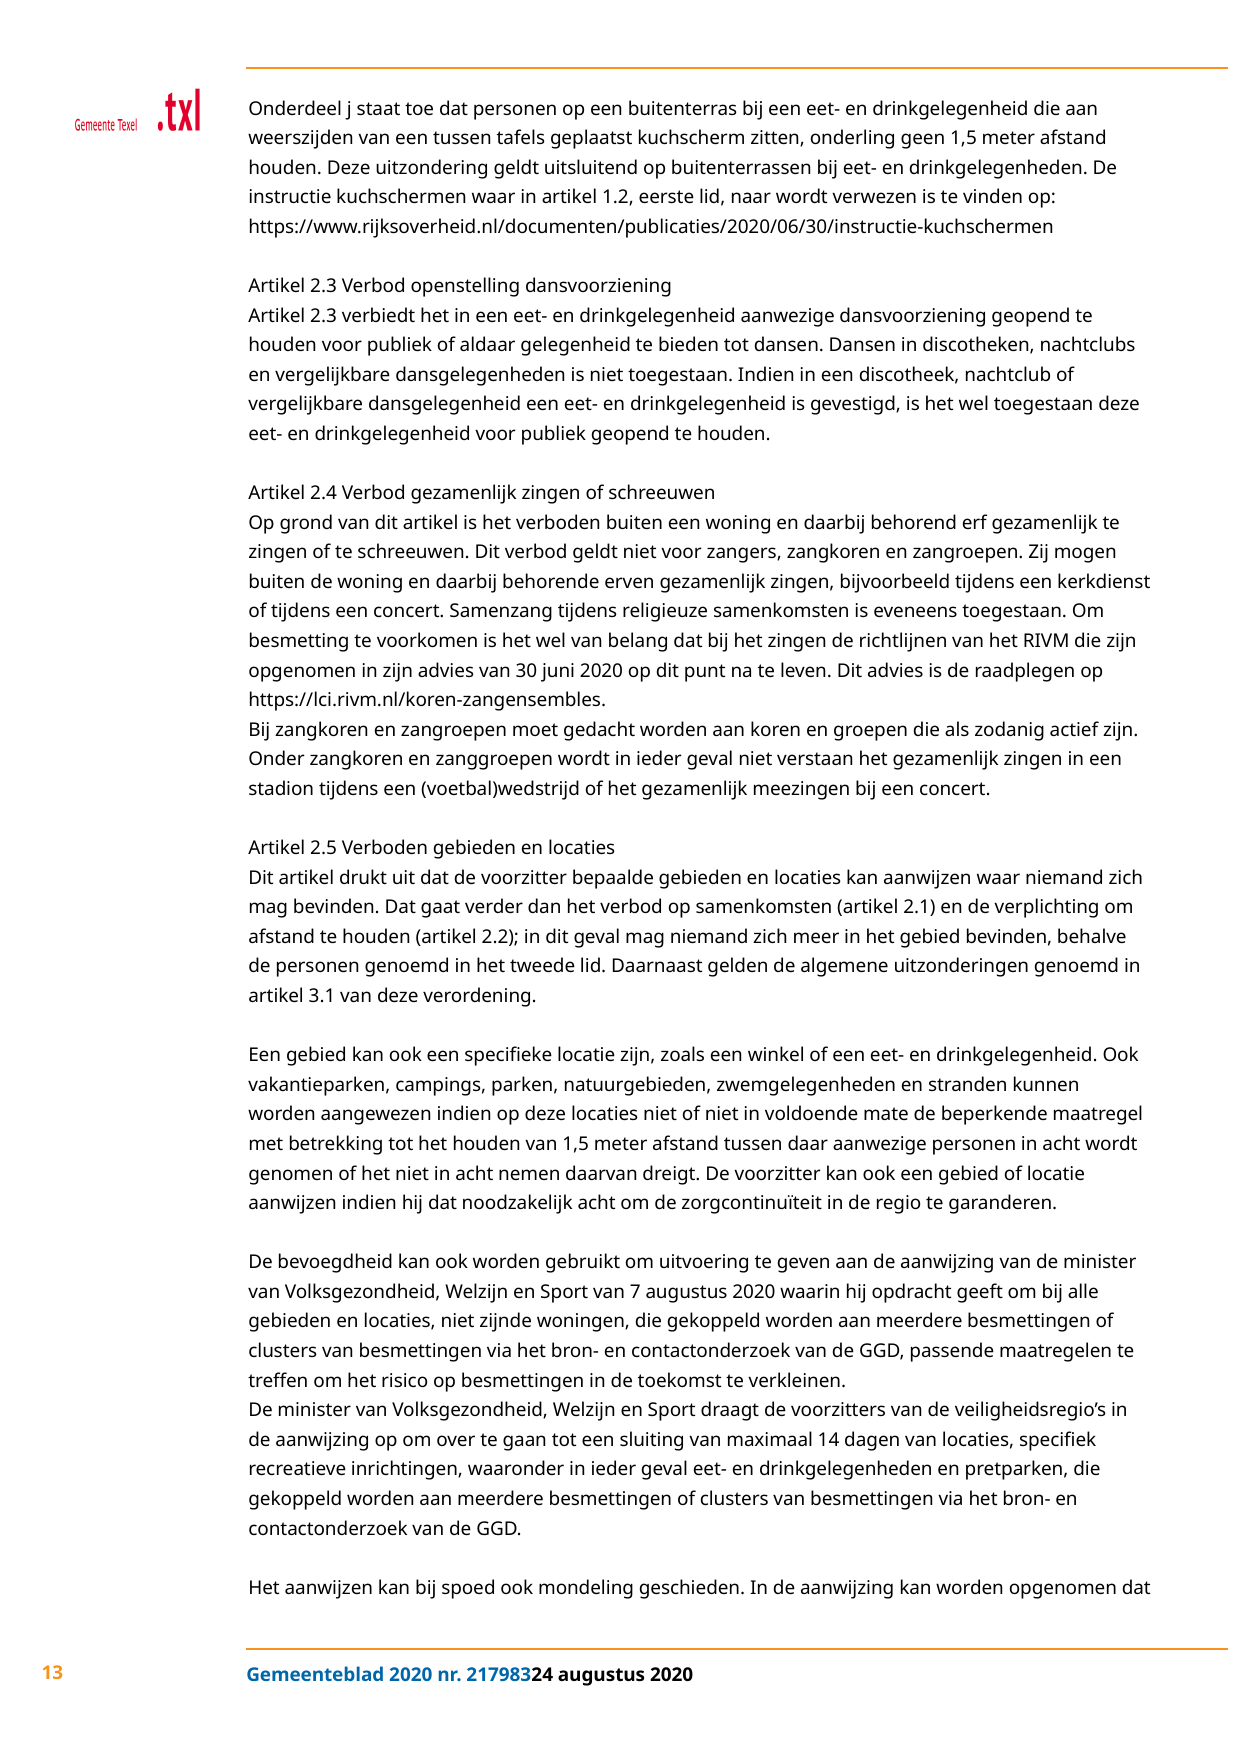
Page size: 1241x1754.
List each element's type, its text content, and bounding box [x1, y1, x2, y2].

text Een gebied kan ook een specifieke locatie zijn, zoals een winkel of een eet- en drinkgelegenheid. Ook vakantieparken, campings, parken, natuurgebieden, zwemgelegenheden en stranden kunnen worden aangewezen indien op deze locaties niet of niet in voldoende mate de beperkende maatregel met betrekking tot het houden van 1,5 meter afstand tussen daar aanwezige personen in acht wordt genomen of het niet in acht nemen daarvan dreigt. De voorzitter kan ook een gebied of locatie aanwijzen indien hij dat noodzakelijk acht om de zorgcontinuïteit in de regio te garanderen. [248, 1041, 1152, 1215]
text Artikel 2.3 verbiedt het in een eet- en drinkgelegenheid aanwezige dansvoorziening geopend te houden voor publiek of aldaar gelegenheid te bieden tot dansen. Dansen in discotheken, nachtclubs en vergelijkbare dansgelegenheden is niet toegestaan. Indien in een discotheek, nachtclub of vergelijkbare dansgelegenheid een eet- en drinkgelegenheid is gevestigd, is het wel toegestaan deze eet- en drinkgelegenheid voor publiek geopend te houden. [248, 302, 1152, 446]
picture [41, 47, 231, 172]
text Artikel 2.4 Verbod gezamenlijk zingen of schreeuwen [248, 479, 1152, 505]
text Artikel 2.5 Verboden gebieden en locaties [248, 834, 1152, 860]
text Het aanwijzen kan bij spoed ook mondeling geschieden. In de aanwijzing kan worden opgenomen dat [248, 1574, 1152, 1600]
text De minister van Volksgezondheid, Welzijn en Sport draagt de voorzitters van de veiligheidsregio’s in de aanwijzing op om over te gaan tot een sluiting van maximaal 14 dagen van locaties, specifiek recreatieve inrichtingen, waaronder in ieder geval eet- en drinkgelegenheden en pretparken, die gekoppeld worden aan meerdere besmettingen of clusters van besmettingen via het bron- en contactonderzoek van de GGD. [248, 1396, 1152, 1541]
text Bij zangkoren en zangroepen moet gedacht worden aan koren en groepen die als zodanig actief zijn. Onder zangkoren en zanggroepen wordt in ieder geval niet verstaan het gezamenlijk zingen in een stadion tijdens een (voetbal)wedstrijd of het gezamenlijk meezingen bij een concert. [248, 716, 1152, 801]
text De bevoegdheid kan ook worden gebruikt om uitvoering te geven aan de aanwijzing van de minister van Volksgezondheid, Welzijn en Sport van 7 augustus 2020 waarin hij opdracht geeft om bij alle gebieden en locaties, niet zijnde woningen, die gekoppeld worden aan meerdere besmettingen of clusters van besmettingen via het bron- en contactonderzoek van de GGD, passende maatregelen te treffen om het risico op besmettingen in de toekomst te verkleinen. [248, 1248, 1152, 1393]
text Onderdeel j staat toe dat personen op een buitenterras bij een eet- en drinkgelegenheid die aan weerszijden van een tussen tafels geplaatst kuchscherm zitten, onderling geen 1,5 meter afstand houden. Deze uitzondering geldt uitsluitend op buitenterrassen bij eet- en drinkgelegenheden. De instructie kuchschermen waar in artikel 1.2, eerste lid, naar wordt verwezen is te vinden op: https://www.rijksoverheid.nl/documenten/publicaties/2020/06/30/instructie-kuchschermen [248, 95, 1152, 239]
text Dit artikel drukt uit dat de voorzitter bepaalde gebieden en locaties kan aanwijzen waar niemand zich mag bevinden. Dat gaat verder dan het verbod op samenkomsten (artikel 2.1) en de verplichting om afstand te houden (artikel 2.2); in dit geval mag niemand zich meer in het gebied bevinden, behalve de personen genoemd in het tweede lid. Daarnaast gelden de algemene uitzonderingen genoemd in artikel 3.1 van deze verordening. [248, 864, 1152, 1008]
text Artikel 2.3 Verbod openstelling dansvoorziening [248, 272, 1152, 298]
text Op grond van dit artikel is het verboden buiten een woning en daarbij behorend erf gezamenlijk te zingen of te schreeuwen. Dit verbod geldt niet voor zangers, zangkoren en zangroepen. Zij mogen buiten de woning en daarbij behorende erven gezamenlijk zingen, bijvoorbeeld tijdens een kerkdienst of tijdens een concert. Samenzang tijdens religieuze samenkomsten is eveneens toegestaan. Om besmetting te voorkomen is het wel van belang dat bij het zingen de richtlijnen van het RIVM die zijn opgenomen in zijn advies van 30 juni 2020 op dit punt na te leven. Dit advies is de raadplegen op https://lci.rivm.nl/koren-zangensembles. [248, 509, 1152, 712]
